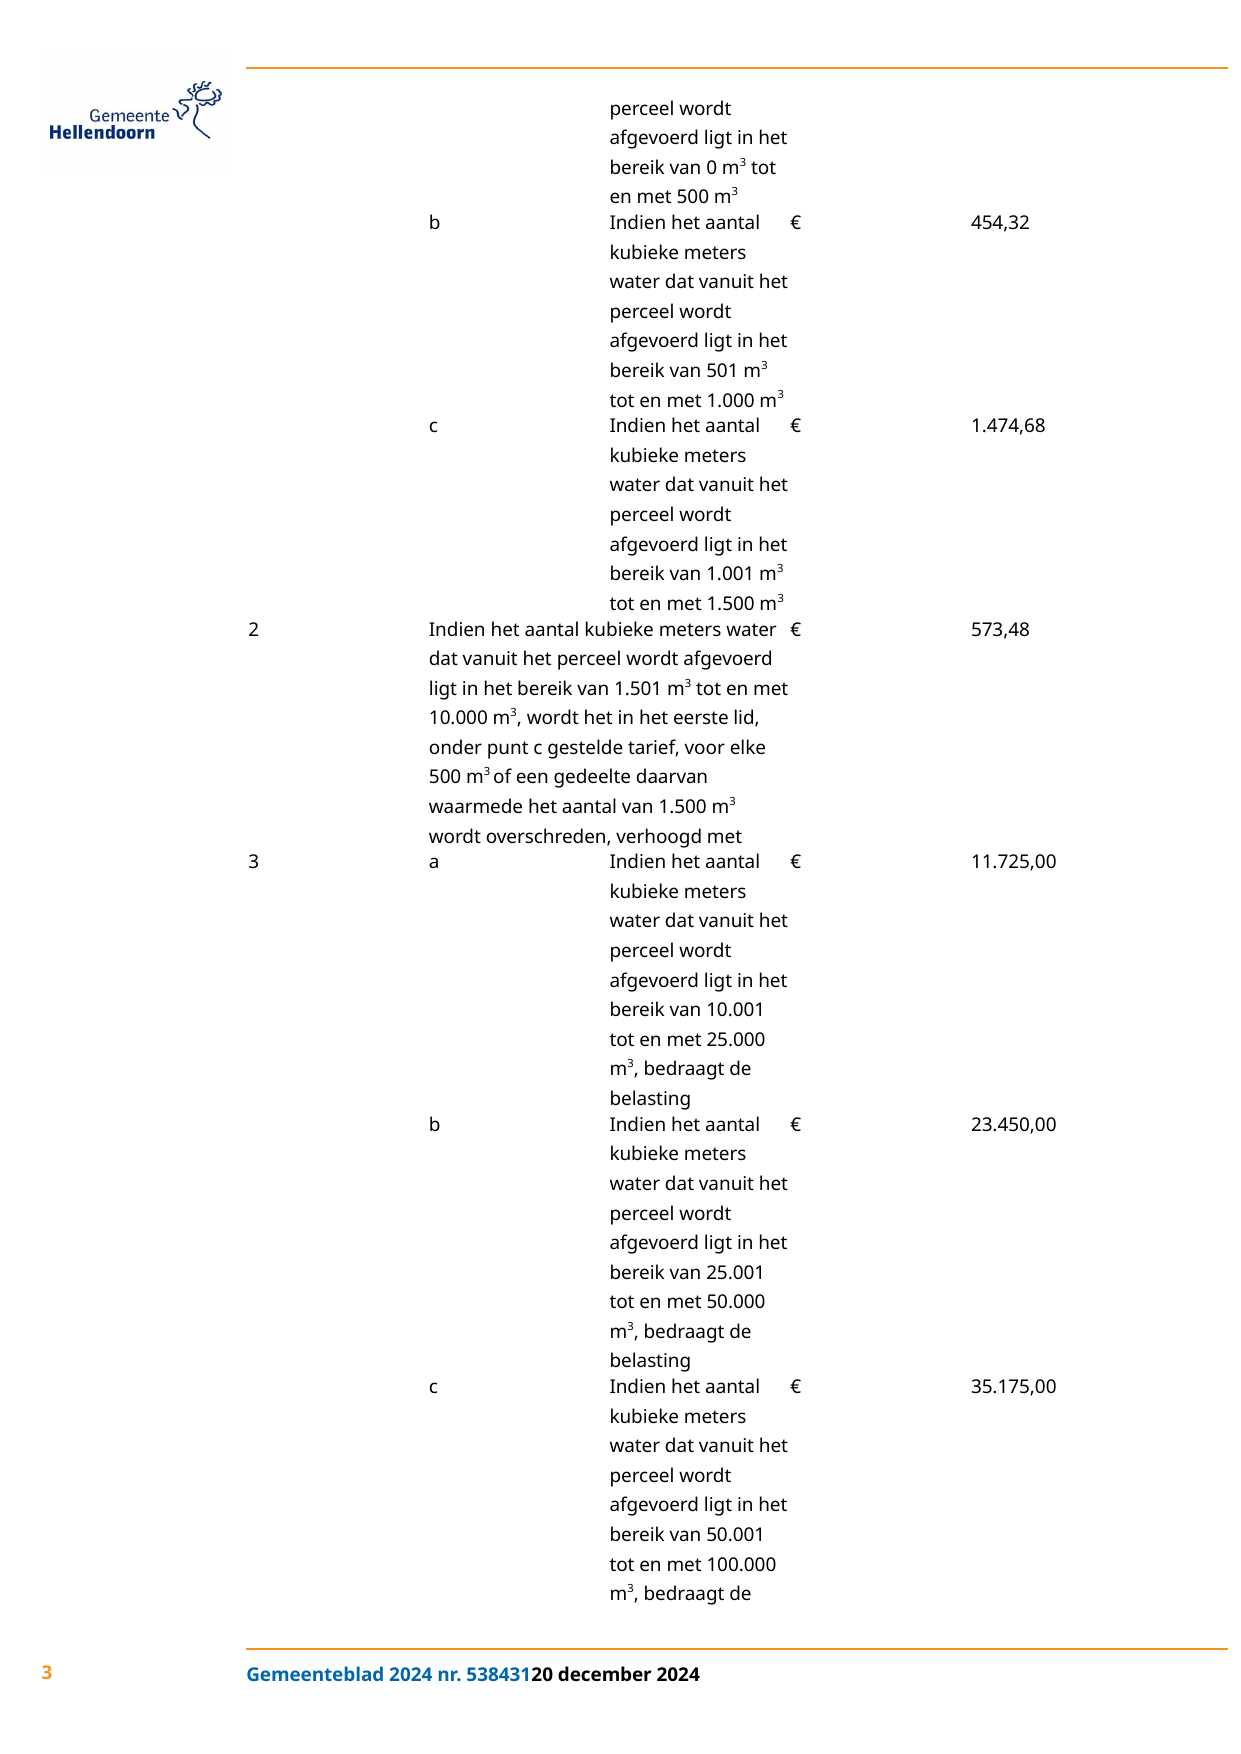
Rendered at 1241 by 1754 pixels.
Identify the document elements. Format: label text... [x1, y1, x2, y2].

table_cell 23.450,00 [971, 1111, 1152, 1373]
table_cell [790, 95, 971, 209]
table_cell € [790, 413, 971, 616]
table_cell 11.725,00 [971, 849, 1152, 1111]
table_cell c [429, 413, 609, 616]
table_cell Indien het aantal kubieke meters water dat vanuit het perceel wordt afgevoerd ligt in het bereik van 1.001 m3 tot en met 1.500 m3 [609, 413, 790, 616]
table_cell [248, 209, 429, 412]
table_cell 3 [248, 849, 429, 1111]
table_cell Indien het aantal kubieke meters water dat vanuit het perceel wordt afgevoerd ligt in het bereik van 25.001 tot en met 50.000 m3, bedraagt de belasting [609, 1111, 790, 1373]
table_cell Indien het aantal kubieke meters water dat vanuit het perceel wordt afgevoerd ligt in het bereik van 501 m3 tot en met 1.000 m3 [609, 209, 790, 412]
table_cell [248, 1111, 429, 1373]
table_cell 573,48 [971, 616, 1152, 848]
table_cell 2 [248, 616, 429, 848]
table_cell b [429, 209, 609, 412]
table_cell [971, 95, 1152, 209]
table_cell € [790, 849, 971, 1111]
picture [41, 47, 231, 172]
table_cell Indien het aantal kubieke meters water dat vanuit het perceel wordt afgevoerd ligt in het bereik van 10.001 tot en met 25.000 m3, bedraagt de belasting [609, 849, 790, 1111]
table_cell b [429, 1111, 609, 1373]
table_cell € [790, 209, 971, 412]
table_cell [248, 1373, 429, 1606]
table_cell € [790, 616, 971, 848]
table_cell c [429, 1373, 609, 1606]
table_cell Indien het aantal kubieke meters water dat vanuit het perceel wordt afgevoerd ligt in het bereik van 50.001 tot en met 100.000 m3, bedraagt de [609, 1373, 790, 1606]
table_cell [248, 95, 429, 209]
table_cell € [790, 1373, 971, 1606]
table_cell 1.474,68 [971, 413, 1152, 616]
table_cell [429, 95, 609, 209]
table_cell Indien het aantal kubieke meters water dat vanuit het perceel wordt afgevoerd ligt in het bereik van 1.501 m3 tot en met 10.000 m3, wordt het in het eerste lid, onder punt c gestelde tarief, voor elke 500 m3 of een gedeelte daarvan waarmede het aantal van 1.500 m3 wordt overschreden, verhoogd met [429, 616, 790, 848]
table_cell 35.175,00 [971, 1373, 1152, 1606]
table_cell € [790, 1111, 971, 1373]
table_cell perceel wordt afgevoerd ligt in het bereik van 0 m3 tot en met 500 m3 [609, 95, 790, 209]
table_cell a [429, 849, 609, 1111]
table_cell 454,32 [971, 209, 1152, 412]
table_cell [248, 413, 429, 616]
